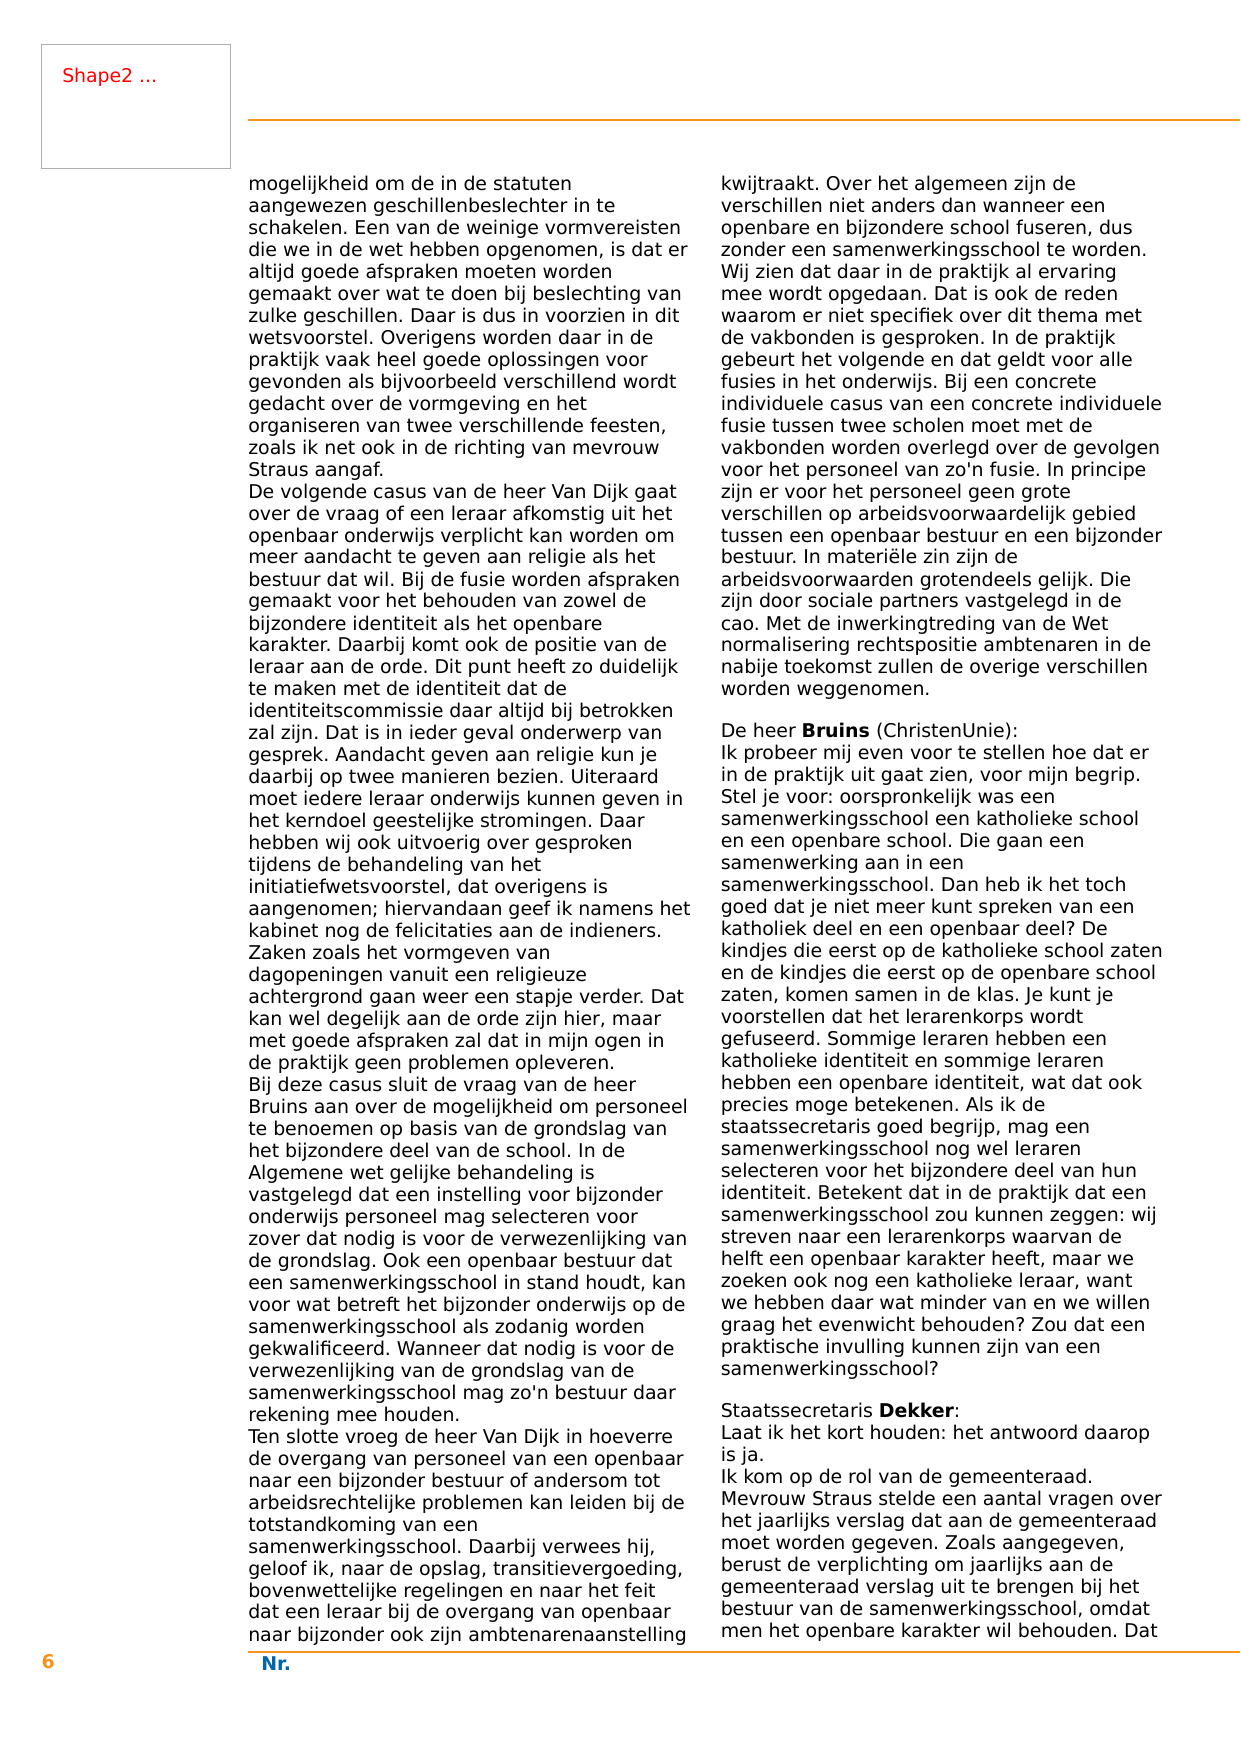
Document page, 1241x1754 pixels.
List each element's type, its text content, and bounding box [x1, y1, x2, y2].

text mogelijkheid om de in de statuten aangewezen geschillenbeslechter in te schakelen. Een van de weinige vormvereisten die we in de wet hebben opgenomen, is dat er altijd goede afspraken moeten worden gemaakt over wat te doen bij beslechting van zulke geschillen. Daar is dus in voorzien in dit wetsvoorstel. Overigens worden daar in de praktijk vaak heel goede oplossingen voor gevonden als bijvoorbeeld verschillend wordt gedacht over de vormgeving en het organiseren van twee verschillende feesten, zoals ik net ook in de richting van mevrouw Straus aangaf. [248, 173, 691, 481]
text Laat ik het kort houden: het antwoord daarop is ja. [721, 1422, 1163, 1466]
text kwijtraakt. Over het algemeen zijn de verschillen niet anders dan wanneer een openbare en bijzondere school fuseren, dus zonder een samenwerkingsschool te worden. Wij zien dat daar in de praktijk al ervaring mee wordt opgedaan. Dat is ook de reden waarom er niet specifiek over dit thema met de vakbonden is gesproken. In de praktijk gebeurt het volgende en dat geldt voor alle fusies in het onderwijs. Bij een concrete individuele casus van een concrete individuele fusie tussen twee scholen moet met de vakbonden worden overlegd over de gevolgen voor het personeel van zo'n fusie. In principe zijn er voor het personeel geen grote verschillen op arbeidsvoorwaardelijk gebied tussen een openbaar bestuur en een bijzonder bestuur. In materiële zin zijn de arbeidsvoorwaarden grotendeels gelijk. Die zijn door sociale partners vastgelegd in de cao. Met de inwerkingtreding van de Wet normalisering rechtspositie ambtenaren in de nabije toekomst zullen de overige verschillen worden weggenomen. [721, 173, 1163, 700]
text Ik probeer mij even voor te stellen hoe dat er in de praktijk uit gaat zien, voor mijn begrip. Stel je voor: oorspronkelijk was een samenwerkingsschool een katholieke school en een openbare school. Die gaan een samenwerking aan in een samenwerkingsschool. Dan heb ik het toch goed dat je niet meer kunt spreken van een katholiek deel en een openbaar deel? De kindjes die eerst op de katholieke school zaten en de kindjes die eerst op de openbare school zaten, komen samen in de klas. Je kunt je voorstellen dat het lerarenkorps wordt gefuseerd. Sommige leraren hebben een katholieke identiteit en sommige leraren hebben een openbare identiteit, wat dat ook precies moge betekenen. Als ik de staatssecretaris goed begrijp, mag een samenwerkingsschool nog wel leraren selecteren voor het bijzondere deel van hun identiteit. Betekent dat in de praktijk dat een samenwerkingsschool zou kunnen zeggen: wij streven naar een lerarenkorps waarvan de helft een openbaar karakter heeft, maar we zoeken ook nog een katholieke leraar, want we hebben daar wat minder van en we willen graag het evenwicht behouden? Zou dat een praktische invulling kunnen zijn van een samenwerkingsschool? [721, 742, 1163, 1380]
text De heer Bruins (ChristenUnie): [721, 720, 1163, 742]
text Staatssecretaris Dekker: [721, 1400, 1163, 1422]
text Bij deze casus sluit de vraag van de heer Bruins aan over de mogelijkheid om personeel te benoemen op basis van de grondslag van het bijzondere deel van de school. In de Algemene wet gelijke behandeling is vastgelegd dat een instelling voor bijzonder onderwijs personeel mag selecteren voor zover dat nodig is voor de verwezenlijking van de grondslag. Ook een openbaar bestuur dat een samenwerkingsschool in stand houdt, kan voor wat betreft het bijzonder onderwijs op de samenwerkingsschool als zodanig worden gekwalificeerd. Wanneer dat nodig is voor de verwezenlijking van de grondslag van de samenwerkingsschool mag zo'n bestuur daar rekening mee houden. [248, 1074, 691, 1426]
text Ten slotte vroeg de heer Van Dijk in hoeverre de overgang van personeel van een openbaar naar een bijzonder bestuur of andersom tot arbeidsrechtelijke problemen kan leiden bij de totstandkoming van een samenwerkingsschool. Daarbij verwees hij, geloof ik, naar de opslag, transitievergoeding, bovenwettelijke regelingen en naar het feit dat een leraar bij de overgang van openbaar naar bijzonder ook zijn ambtenarenaanstelling [248, 1426, 691, 1645]
text De volgende casus van de heer Van Dijk gaat over de vraag of een leraar afkomstig uit het openbaar onderwijs verplicht kan worden om meer aandacht te geven aan religie als het bestuur dat wil. Bij de fusie worden afspraken gemaakt voor het behouden van zowel de bijzondere identiteit als het openbare karakter. Daarbij komt ook de positie van de leraar aan de orde. Dit punt heeft zo duidelijk te maken met de identiteit dat de identiteitscommissie daar altijd bij betrokken zal zijn. Dat is in ieder geval onderwerp van gesprek. Aandacht geven aan religie kun je daarbij op twee manieren bezien. Uiteraard moet iedere leraar onderwijs kunnen geven in het kerndoel geestelijke stromingen. Daar hebben wij ook uitvoerig over gesproken tijdens de behandeling van het initiatiefwetsvoorstel, dat overigens is aangenomen; hiervandaan geef ik namens het kabinet nog de felicitaties aan de indieners. Zaken zoals het vormgeven van dagopeningen vanuit een religieuze achtergrond gaan weer een stapje verder. Dat kan wel degelijk aan de orde zijn hier, maar met goede afspraken zal dat in mijn ogen in de praktijk geen problemen opleveren. [248, 481, 691, 1074]
text Ik kom op de rol van de gemeenteraad. Mevrouw Straus stelde een aantal vragen over het jaarlijks verslag dat aan de gemeenteraad moet worden gegeven. Zoals aangegeven, berust de verplichting om jaarlijks aan de gemeenteraad verslag uit te brengen bij het bestuur van de samenwerkingsschool, omdat men het openbare karakter wil behouden. Dat [721, 1466, 1163, 1641]
